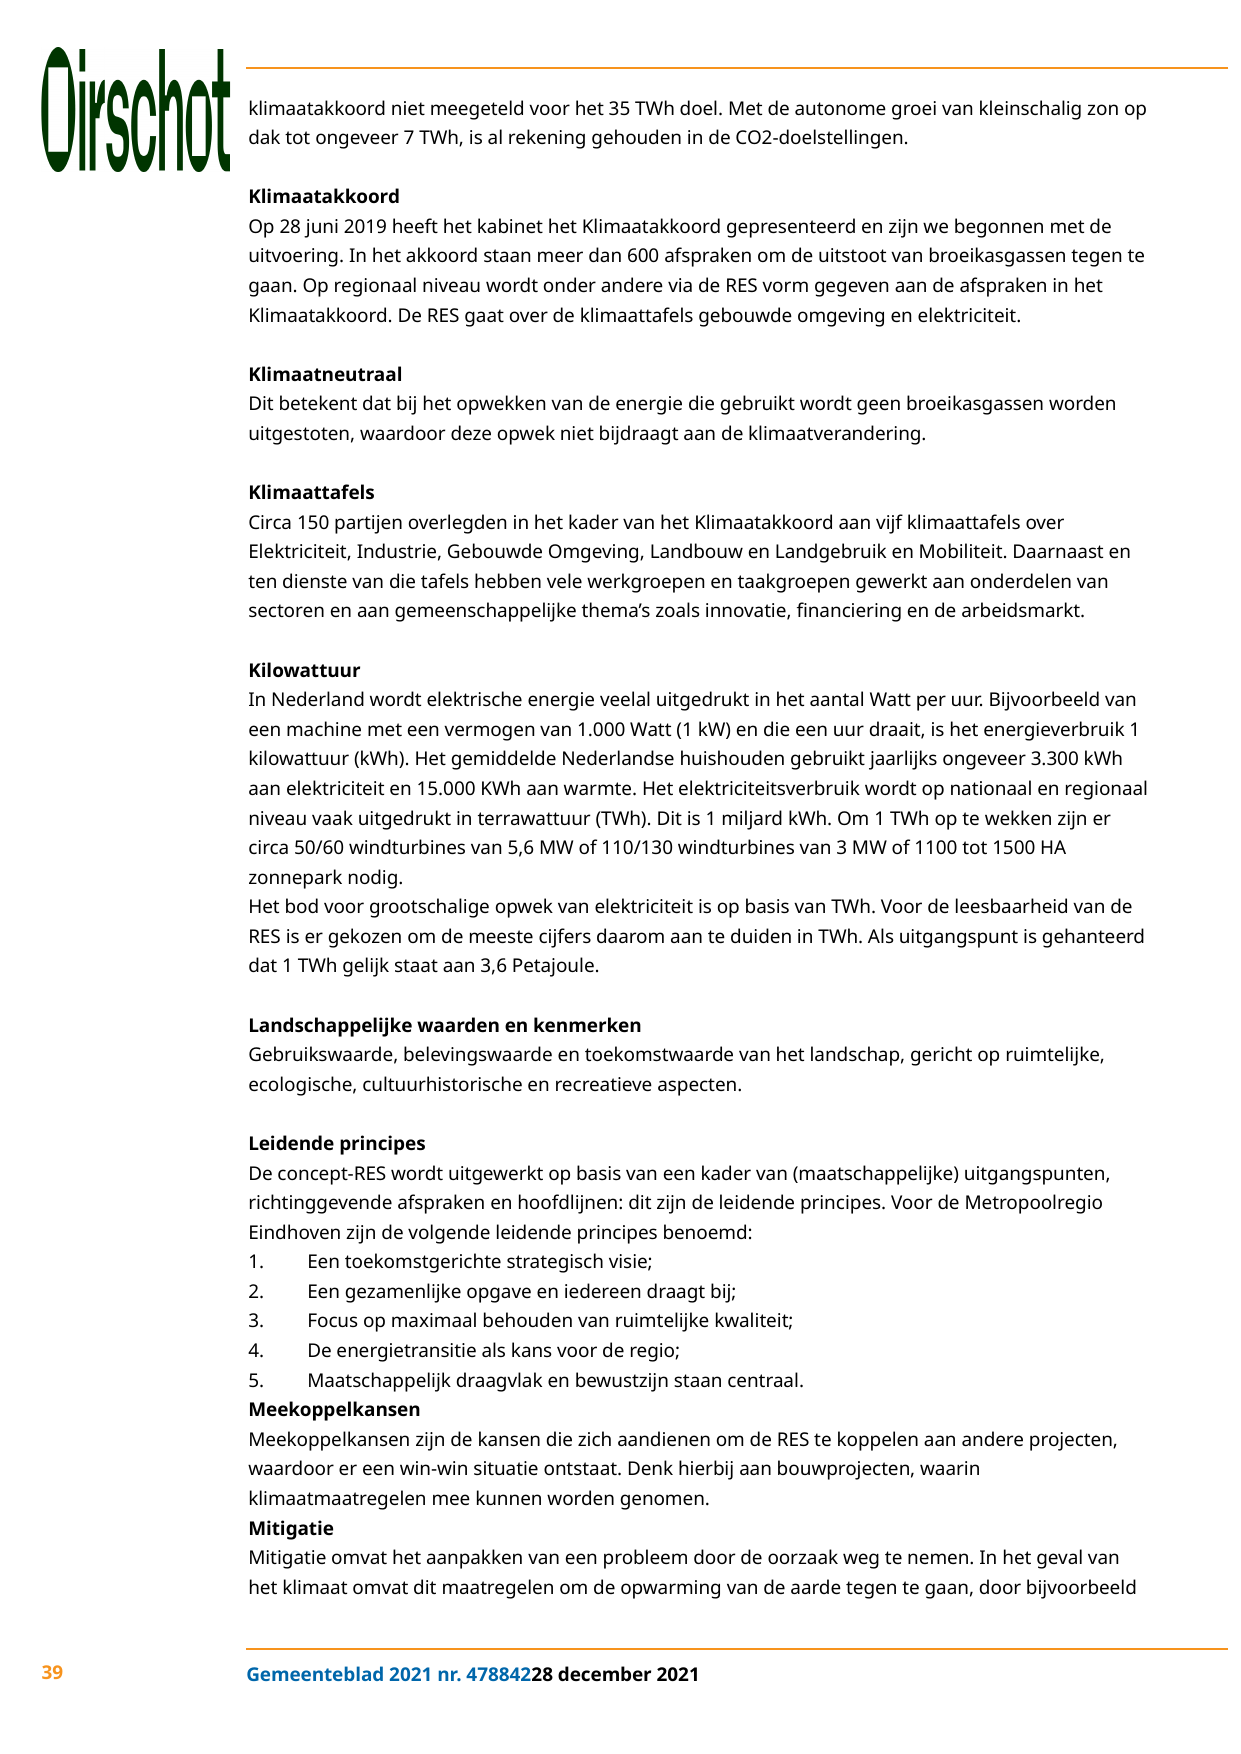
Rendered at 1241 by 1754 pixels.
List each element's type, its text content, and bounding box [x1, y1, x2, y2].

list Een toekomstgerichte strategisch visie; [248, 1248, 1152, 1274]
text Circa 150 partijen overlegden in het kader van het Klimaatakkoord aan vijf klimaattafels over Elektriciteit, Industrie, Gebouwde Omgeving, Landbouw en Landgebruik en Mobiliteit. Daarnaast en ten dienste van die tafels hebben vele werkgroepen en taakgroepen gewerkt aan onderdelen van sectoren en aan gemeenschappelijke thema’s zoals innovatie, financiering en de arbeidsmarkt. [248, 509, 1152, 623]
text Meekoppelkansen [248, 1396, 1152, 1422]
text Op 28 juni 2019 heeft het kabinet het Klimaatakkoord gepresenteerd en zijn we begonnen met de uitvoering. In het akkoord staan meer dan 600 afspraken om de uitstoot van broeikasgassen tegen te gaan. Op regionaal niveau wordt onder andere via de RES vorm gegeven aan de afspraken in het Klimaatakkoord. De RES gaat over de klimaattafels gebouwde omgeving en elektriciteit. [248, 213, 1152, 328]
text Dit betekent dat bij het opwekken van de energie die gebruikt wordt geen broeikasgassen worden uitgestoten, waardoor deze opwek niet bijdraagt aan de klimaatverandering. [248, 391, 1152, 446]
text Leidende principes [248, 1130, 1152, 1156]
text In Nederland wordt elektrische energie veelal uitgedrukt in het aantal Watt per uur. Bijvoorbeeld van een machine met een vermogen van 1.000 Watt (1 kW) en die een uur draait, is het energieverbruik 1 kilowattuur (kWh). Het gemiddelde Nederlandse huishouden gebruikt jaarlijks ongeveer 3.300 kWh aan elektriciteit en 15.000 KWh aan warmte. Het elektriciteitsverbruik wordt op nationaal en regionaal niveau vaak uitgedrukt in terrawattuur (TWh). Dit is 1 miljard kWh. Om 1 TWh op te wekken zijn er circa 50/60 windturbines van 5,6 MW of 110/130 windturbines van 3 MW of 1100 tot 1500 HA zonnepark nodig. [248, 686, 1152, 890]
text Landschappelijke waarden en kenmerken [248, 1012, 1152, 1038]
text Meekoppelkansen zijn de kansen die zich aandienen om de RES te koppelen aan andere projecten, waardoor er een win-win situatie ontstaat. Denk hierbij aan bouwprojecten, waarin klimaatmaatregelen mee kunnen worden genomen. [248, 1426, 1152, 1511]
text klimaatakkoord niet meegeteld voor het 35 TWh doel. Met de autonome groei van kleinschalig zon op dak tot ongeveer 7 TWh, is al rekening gehouden in de CO2-doelstellingen. [248, 95, 1152, 150]
picture [41, 47, 231, 172]
text Klimaatakkoord [248, 183, 1152, 209]
text De concept-RES wordt uitgewerkt op basis van een kader van (maatschappelijke) uitgangspunten, richtinggevende afspraken en hoofdlijnen: dit zijn de leidende principes. Voor de Metropoolregio Eindhoven zijn de volgende leidende principes benoemd: [248, 1160, 1152, 1245]
list Maatschappelijk draagvlak en bewustzijn staan centraal. [248, 1367, 1152, 1393]
text Klimaattafels [248, 479, 1152, 505]
text Mitigatie [248, 1515, 1152, 1541]
text Kilowattuur [248, 657, 1152, 683]
text Mitigatie omvat het aanpakken van een probleem door de oorzaak weg te nemen. In het geval van het klimaat omvat dit maatregelen om de opwarming van de aarde tegen te gaan, door bijvoorbeeld [248, 1544, 1152, 1600]
text Het bod voor grootschalige opwek van elektriciteit is op basis van TWh. Voor de leesbaarheid van de RES is er gekozen om de meeste cijfers daarom aan te duiden in TWh. Als uitgangspunt is gehanteerd dat 1 TWh gelijk staat aan 3,6 Petajoule. [248, 893, 1152, 978]
list Een gezamenlijke opgave en iedereen draagt bij; [248, 1278, 1152, 1304]
list De energietransitie als kans voor de regio; [248, 1337, 1152, 1363]
text Gebruikswaarde, belevingswaarde en toekomstwaarde van het landschap, gericht op ruimtelijke, ecologische, cultuurhistorische en recreatieve aspecten. [248, 1041, 1152, 1097]
list Focus op maximaal behouden van ruimtelijke kwaliteit; [248, 1308, 1152, 1333]
text Klimaatneutraal [248, 361, 1152, 387]
